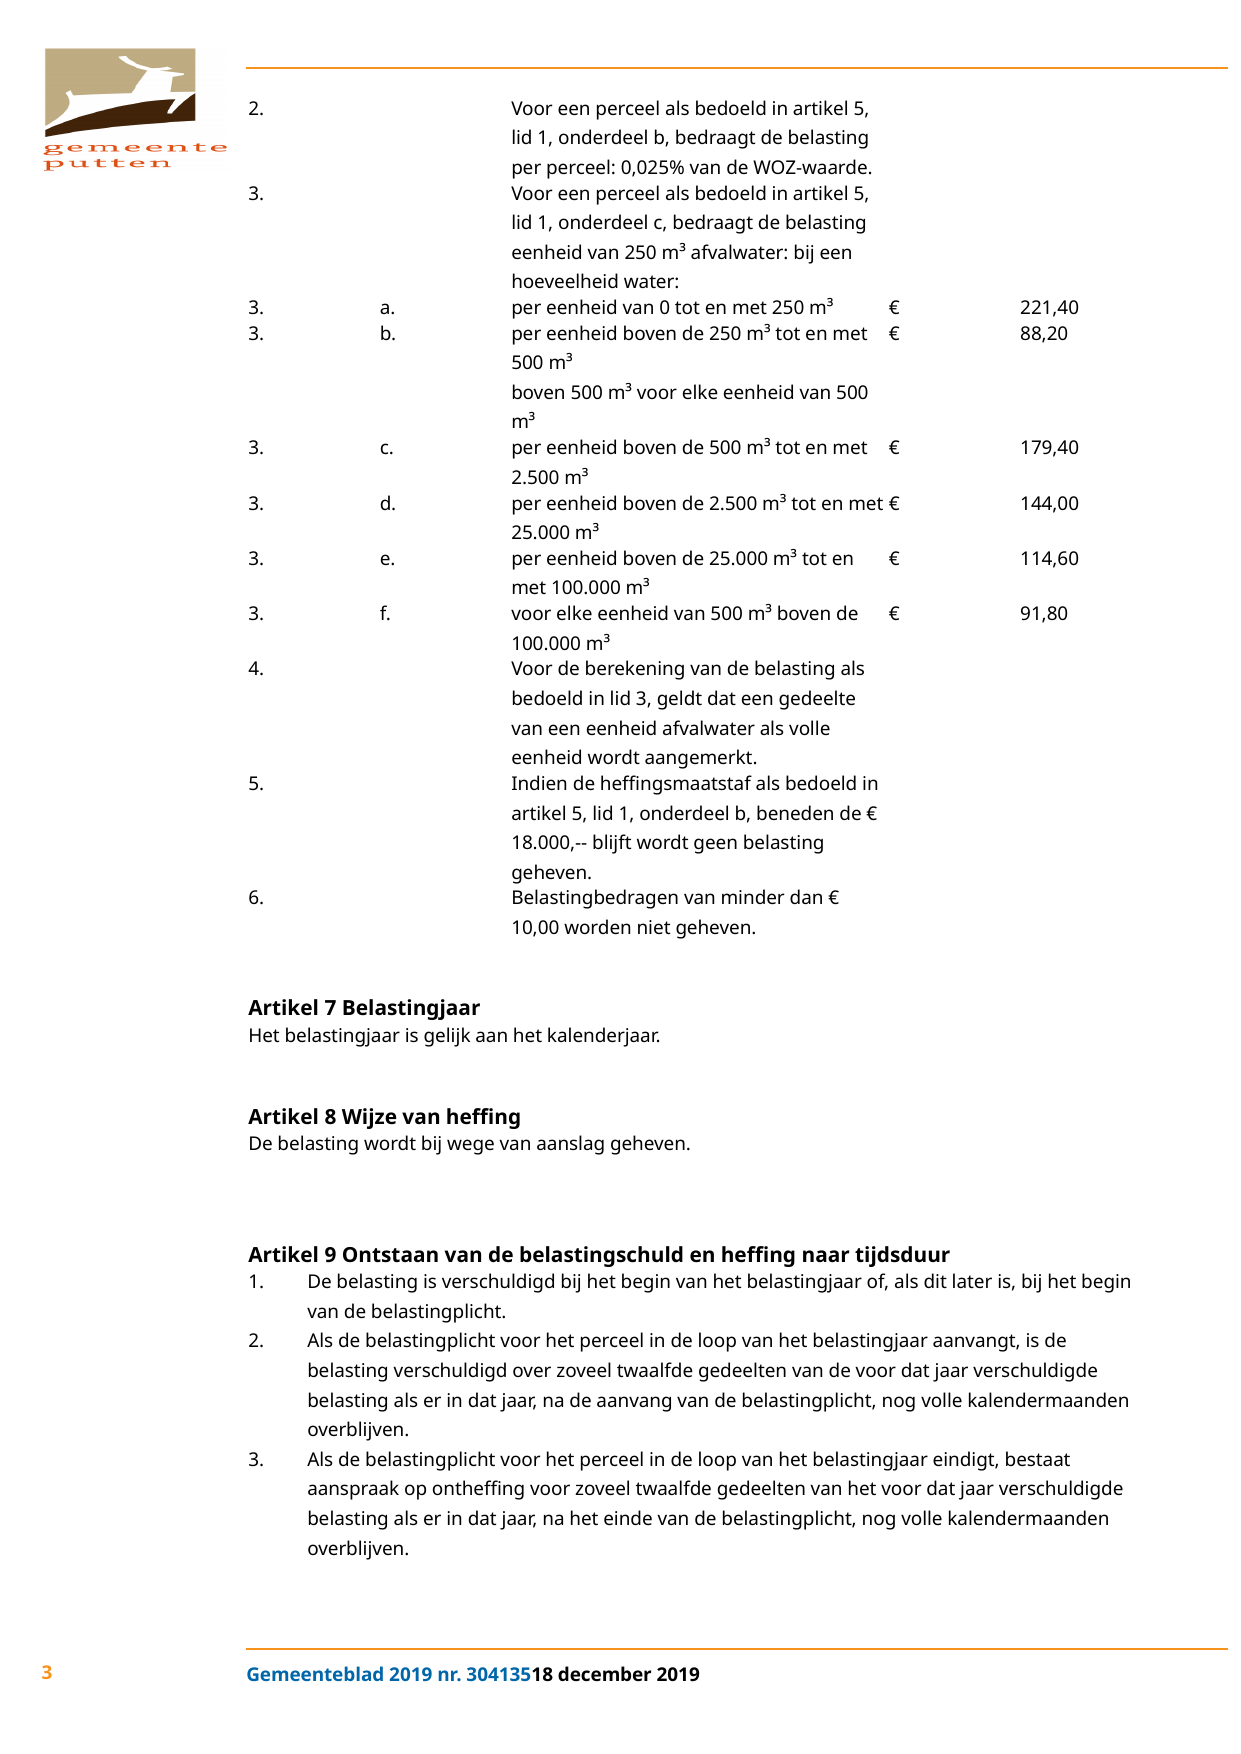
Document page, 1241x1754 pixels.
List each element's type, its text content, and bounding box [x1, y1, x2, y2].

table_cell [380, 770, 511, 884]
table_cell 3. [248, 320, 379, 434]
table_cell 221,40 [1020, 294, 1152, 320]
table_cell € [889, 600, 1020, 656]
table_cell 114,60 [1020, 545, 1152, 600]
table_cell [1020, 770, 1152, 884]
table_cell 91,80 [1020, 600, 1152, 656]
table_cell [380, 180, 511, 294]
table_cell 3. [248, 490, 379, 545]
table_cell 2. [248, 95, 379, 180]
table_cell per eenheid boven de 2.500 m³ tot en met 25.000 m³ [511, 490, 888, 545]
picture [41, 47, 231, 172]
list Als de belastingplicht voor het perceel in de loop van het belastingjaar aanvangt, is de belasting verschuldigd over zoveel twaalfde gedeelten van de voor dat jaar verschuldigde belasting als er in dat jaar, na de aanvang van de belastingplicht, nog volle kalendermaanden overblijven. [248, 1328, 1152, 1442]
table_cell d. [380, 490, 511, 545]
table_cell Voor een perceel als bedoeld in artikel 5, lid 1, onderdeel c, bedraagt de belasting eenheid van 250 m³ afvalwater: bij een hoeveelheid water: [511, 180, 888, 294]
table_cell 3. [248, 545, 379, 600]
table_cell [889, 885, 1020, 940]
table_cell e. [380, 545, 511, 600]
table_cell voor elke eenheid van 500 m³ boven de 100.000 m³ [511, 600, 888, 656]
table_cell Voor een perceel als bedoeld in artikel 5, lid 1, onderdeel b, bedraagt de belasting per perceel: 0,025% van de WOZ-waarde. [511, 95, 888, 180]
table_cell € [889, 294, 1020, 320]
table_cell 3. [248, 180, 379, 294]
table_cell 3. [248, 294, 379, 320]
table_cell 5. [248, 770, 379, 884]
table_cell € [889, 545, 1020, 600]
table_cell 3. [248, 434, 379, 490]
table_cell 6. [248, 885, 379, 940]
table_cell 144,00 [1020, 490, 1152, 545]
list De belasting is verschuldigd bij het begin van het belastingjaar of, als dit later is, bij het begin van de belastingplicht. [248, 1268, 1152, 1324]
table_cell per eenheid van 0 tot en met 250 m³ [511, 294, 888, 320]
list Als de belastingplicht voor het perceel in de loop van het belastingjaar eindigt, bestaat aanspraak op ontheffing voor zoveel twaalfde gedeelten van het voor dat jaar verschuldigde belasting als er in dat jaar, na het einde van de belastingplicht, nog volle kalendermaanden overblijven. [248, 1446, 1152, 1560]
table_cell [1020, 656, 1152, 770]
table_cell [380, 885, 511, 940]
table_cell a. [380, 294, 511, 320]
table_cell 3. [248, 600, 379, 656]
table_cell per eenheid boven de 25.000 m³ tot en met 100.000 m³ [511, 545, 888, 600]
table_cell per eenheid boven de 250 m³ tot en met 500 m³ boven 500 m³ voor elke eenheid van 500 m³ [511, 320, 888, 434]
table_cell c. [380, 434, 511, 490]
table_cell 88,20 [1020, 320, 1152, 434]
table_cell € [889, 490, 1020, 545]
text Artikel 7 Belastingjaar [248, 993, 1152, 1022]
text Artikel 9 Ontstaan van de belastingschuld en heffing naar tijdsduur [248, 1240, 1152, 1268]
table_cell Belastingbedragen van minder dan € 10,00 worden niet geheven. [511, 885, 888, 940]
table_cell [380, 95, 511, 180]
table_cell [1020, 885, 1152, 940]
table_cell [380, 656, 511, 770]
table_cell 179,40 [1020, 434, 1152, 490]
table_cell f. [380, 600, 511, 656]
table_cell Indien de heffingsmaatstaf als bedoeld in artikel 5, lid 1, onderdeel b, beneden de € 18.000,-- blijft wordt geen belasting geheven. [511, 770, 888, 884]
table_cell [889, 95, 1152, 180]
table_cell € [889, 434, 1020, 490]
text De belasting wordt bij wege van aanslag geheven. [248, 1130, 1152, 1156]
table_cell per eenheid boven de 500 m³ tot en met 2.500 m³ [511, 434, 888, 490]
table_cell [889, 770, 1020, 884]
text Artikel 8 Wijze van heffing [248, 1102, 1152, 1130]
table_cell € [889, 320, 1020, 434]
table_cell [889, 656, 1020, 770]
table_cell b. [380, 320, 511, 434]
table_cell 4. [248, 656, 379, 770]
table_cell Voor de berekening van de belasting als bedoeld in lid 3, geldt dat een gedeelte van een eenheid afvalwater als volle eenheid wordt aangemerkt. [511, 656, 888, 770]
text Het belastingjaar is gelijk aan het kalenderjaar. [248, 1022, 1152, 1048]
table_cell [889, 180, 1152, 294]
